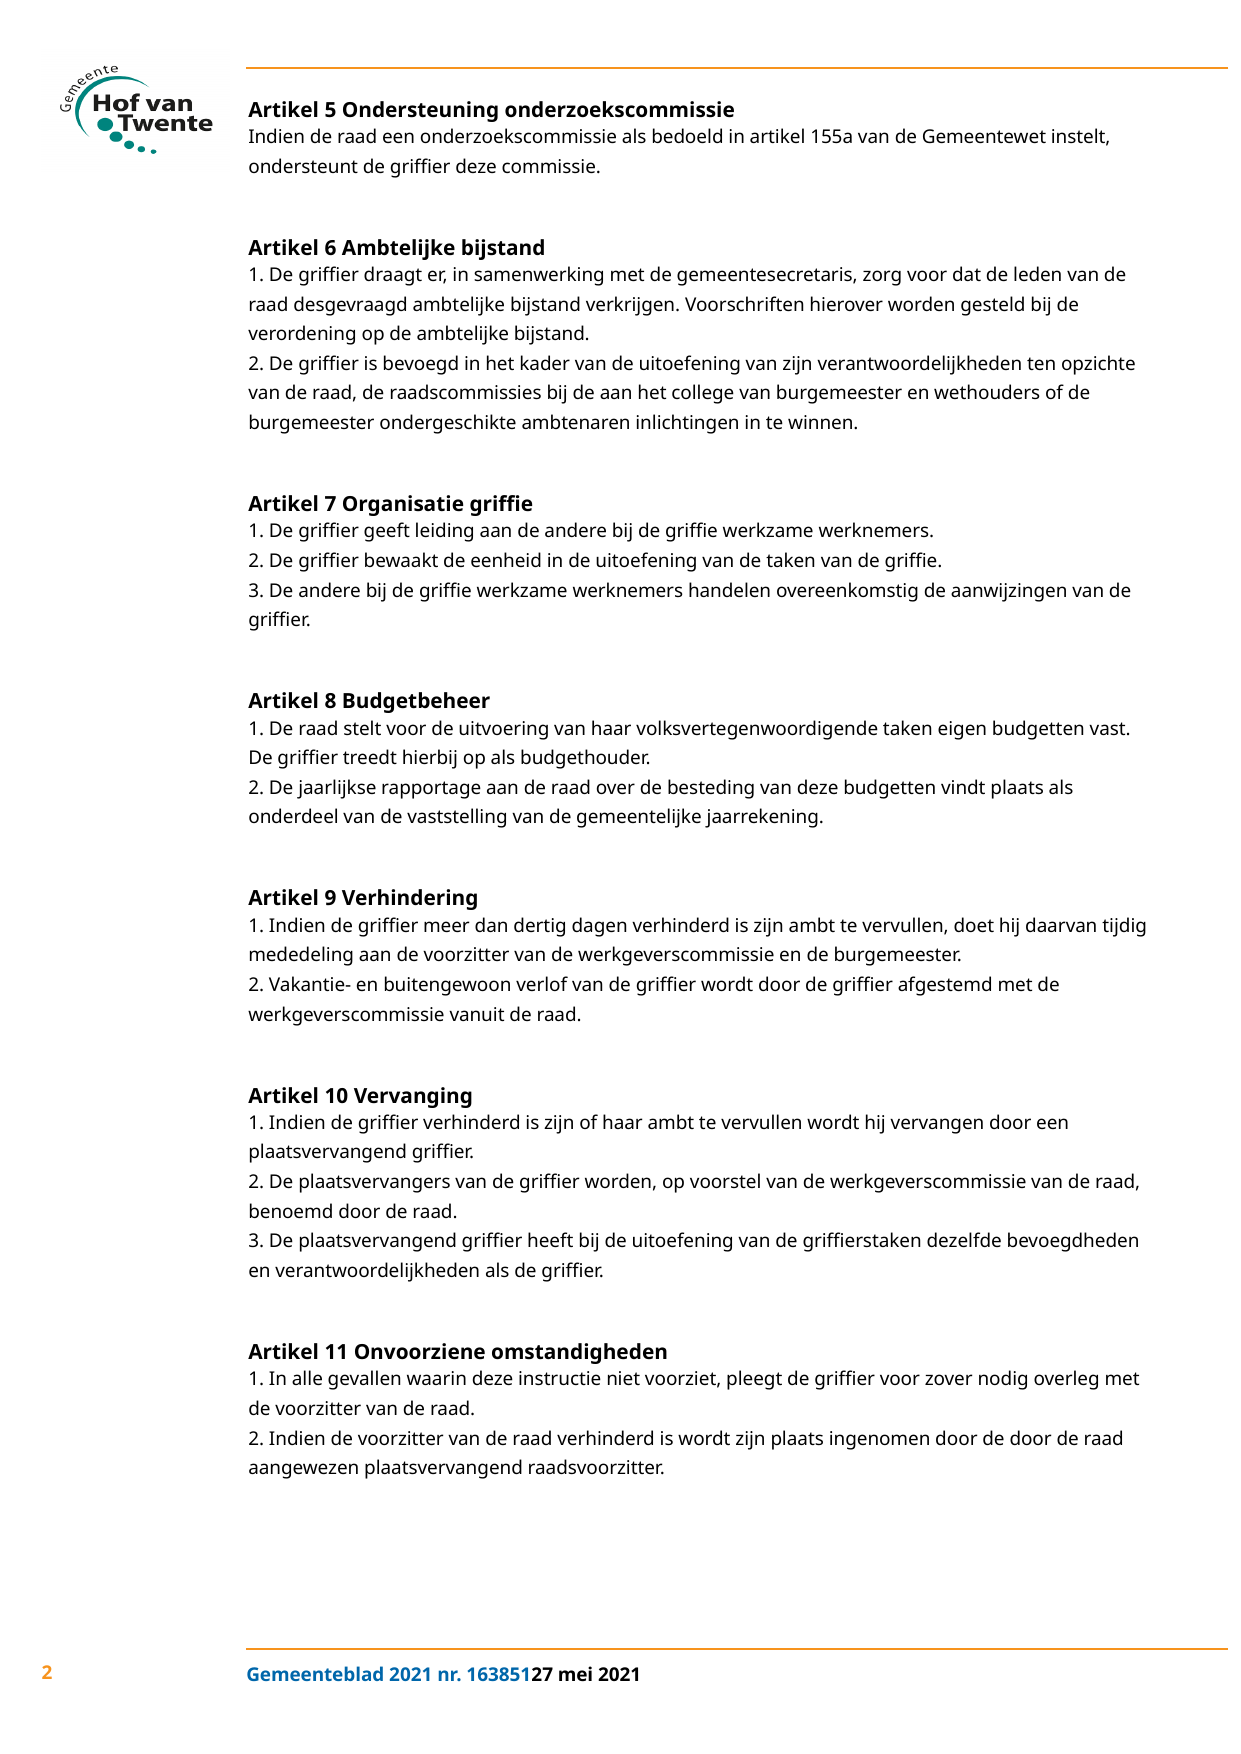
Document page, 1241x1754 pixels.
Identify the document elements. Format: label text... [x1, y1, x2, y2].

text Artikel 10 Vervanging [248, 1081, 1152, 1109]
text 2. De plaatsvervangers van de griffier worden, op voorstel van de werkgeverscommissie van de raad, benoemd door de raad. [248, 1168, 1152, 1224]
text Artikel 11 Onvoorziene omstandigheden [248, 1337, 1152, 1366]
text 2. De griffier bewaakt de eenheid in de uitoefening van de taken van de griffie. [248, 547, 1152, 573]
text 1. De griffier geeft leiding aan de andere bij de griffie werkzame werknemers. [248, 518, 1152, 543]
text Artikel 8 Budgetbeheer [248, 686, 1152, 715]
text Artikel 9 Verhindering [248, 883, 1152, 912]
text 3. De plaatsvervangend griffier heeft bij de uitoefening van de griffierstaken dezelfde bevoegdheden en verantwoordelijkheden als de griffier. [248, 1227, 1152, 1283]
picture [41, 47, 231, 172]
text 2. Indien de voorzitter van de raad verhinderd is wordt zijn plaats ingenomen door de door de raad aangewezen plaatsvervangend raadsvoorzitter. [248, 1425, 1152, 1480]
text Indien de raad een onderzoekscommissie als bedoeld in artikel 155a van de Gemeentewet instelt, ondersteunt de griffier deze commissie. [248, 123, 1152, 178]
text 1. In alle gevallen waarin deze instructie niet voorziet, pleegt de griffier voor zover nodig overleg met de voorzitter van de raad. [248, 1366, 1152, 1421]
text 1. De raad stelt voor de uitvoering van haar volksvertegenwoordigende taken eigen budgetten vast. De griffier treedt hierbij op als budgethouder. [248, 715, 1152, 770]
text Artikel 7 Organisatie griffie [248, 489, 1152, 518]
text 2. Vakantie- en buitengewoon verlof van de griffier wordt door de griffier afgestemd met de werkgeverscommissie vanuit de raad. [248, 971, 1152, 1026]
text 3. De andere bij de griffie werkzame werknemers handelen overeenkomstig de aanwijzingen van de griffier. [248, 577, 1152, 632]
text 1. Indien de griffier verhinderd is zijn of haar ambt te vervullen wordt hij vervangen door een plaatsvervangend griffier. [248, 1109, 1152, 1164]
text 1. De griffier draagt er, in samenwerking met de gemeentesecretaris, zorg voor dat de leden van de raad desgevraagd ambtelijke bijstand verkrijgen. Voorschriften hierover worden gesteld bij de verordening op de ambtelijke bijstand. [248, 261, 1152, 346]
text 1. Indien de griffier meer dan dertig dagen verhinderd is zijn ambt te vervullen, doet hij daarvan tijdig mededeling aan de voorzitter van de werkgeverscommissie en de burgemeester. [248, 912, 1152, 967]
text 2. De griffier is bevoegd in het kader van de uitoefening van zijn verantwoordelijkheden ten opzichte van de raad, de raadscommissies bij de aan het college van burgemeester en wethouders of de burgemeester ondergeschikte ambtenaren inlichtingen in te winnen. [248, 350, 1152, 435]
text Artikel 6 Ambtelijke bijstand [248, 233, 1152, 261]
text 2. De jaarlijkse rapportage aan de raad over de besteding van deze budgetten vindt plaats als onderdeel van de vaststelling van de gemeentelijke jaarrekening. [248, 774, 1152, 829]
text Artikel 5 Ondersteuning onderzoekscommissie [248, 95, 1152, 123]
